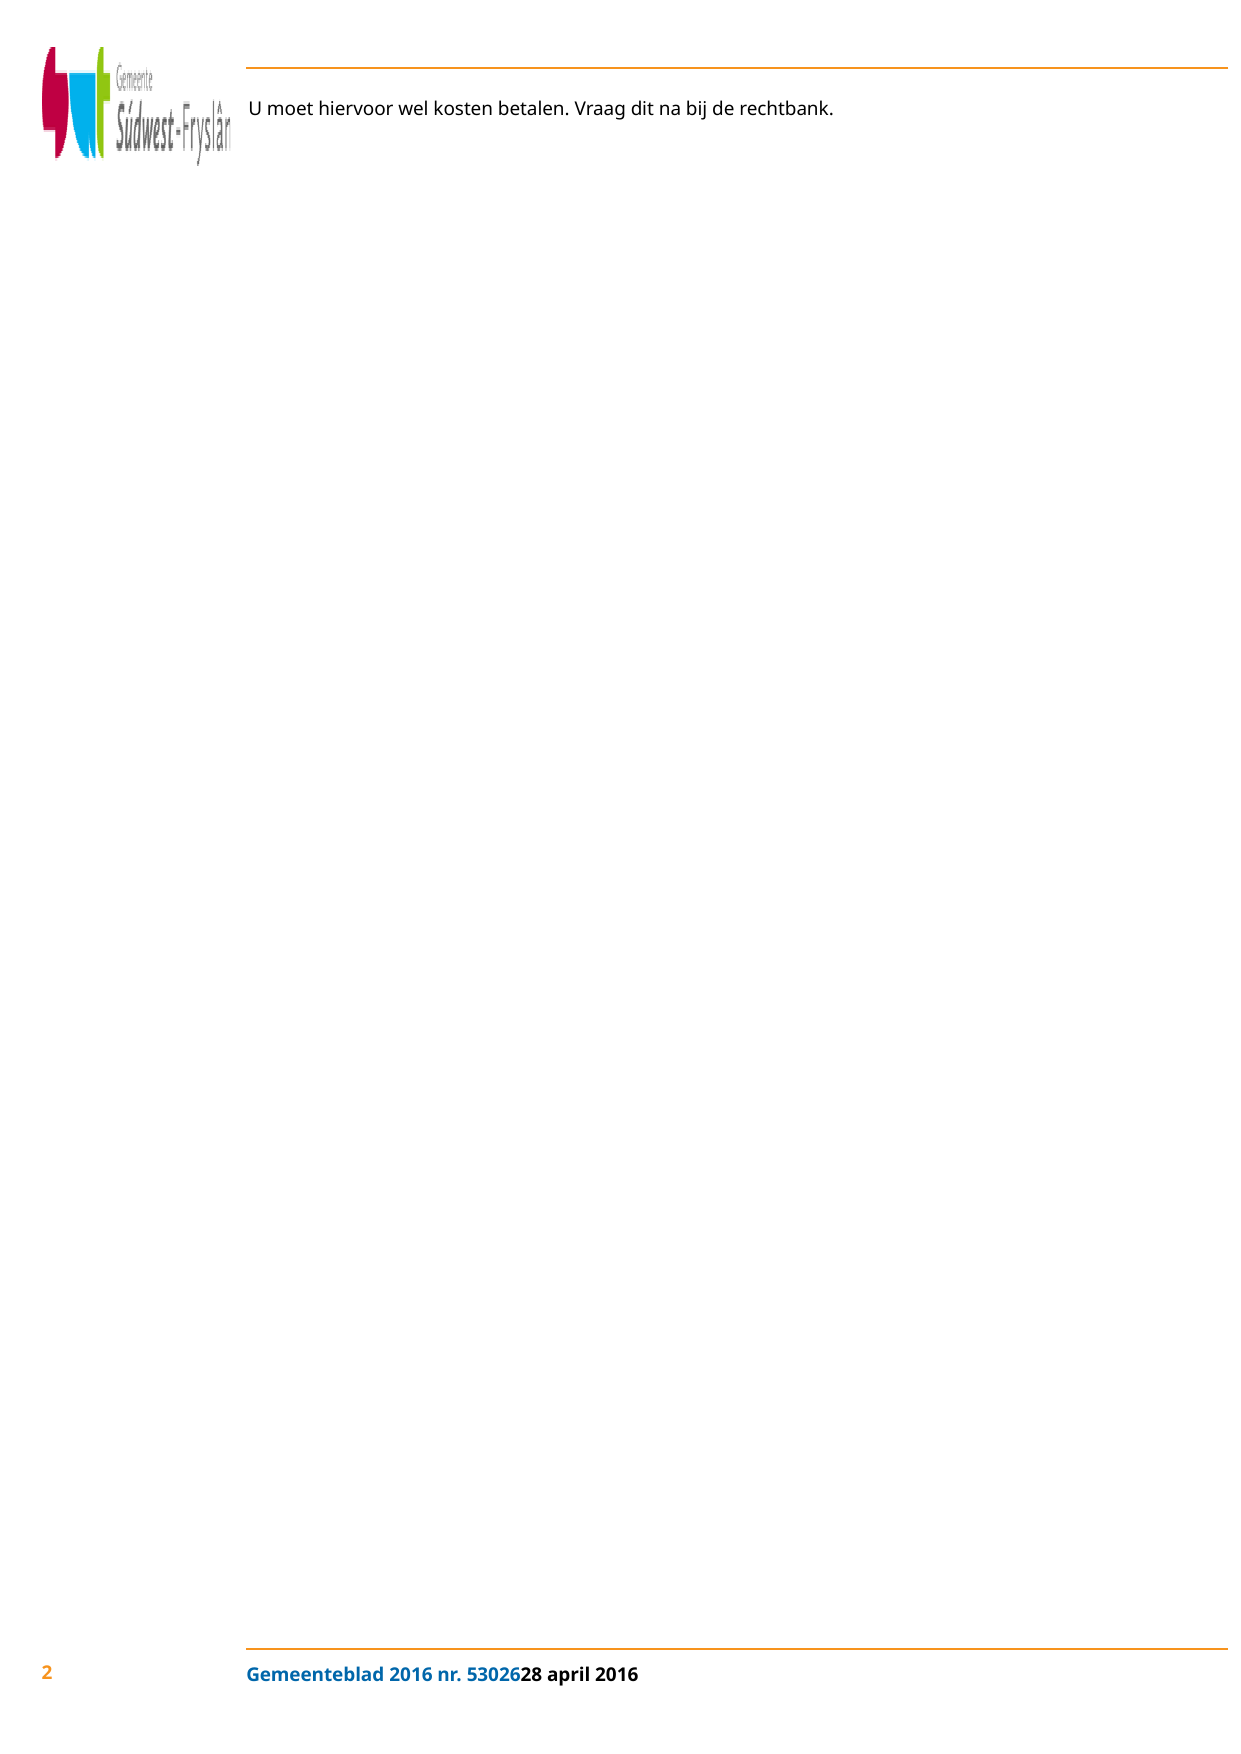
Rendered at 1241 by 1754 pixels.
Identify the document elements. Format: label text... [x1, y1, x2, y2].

text U moet hiervoor wel kosten betalen. Vraag dit na bij de rechtbank. [248, 95, 1152, 121]
picture [41, 47, 231, 172]
